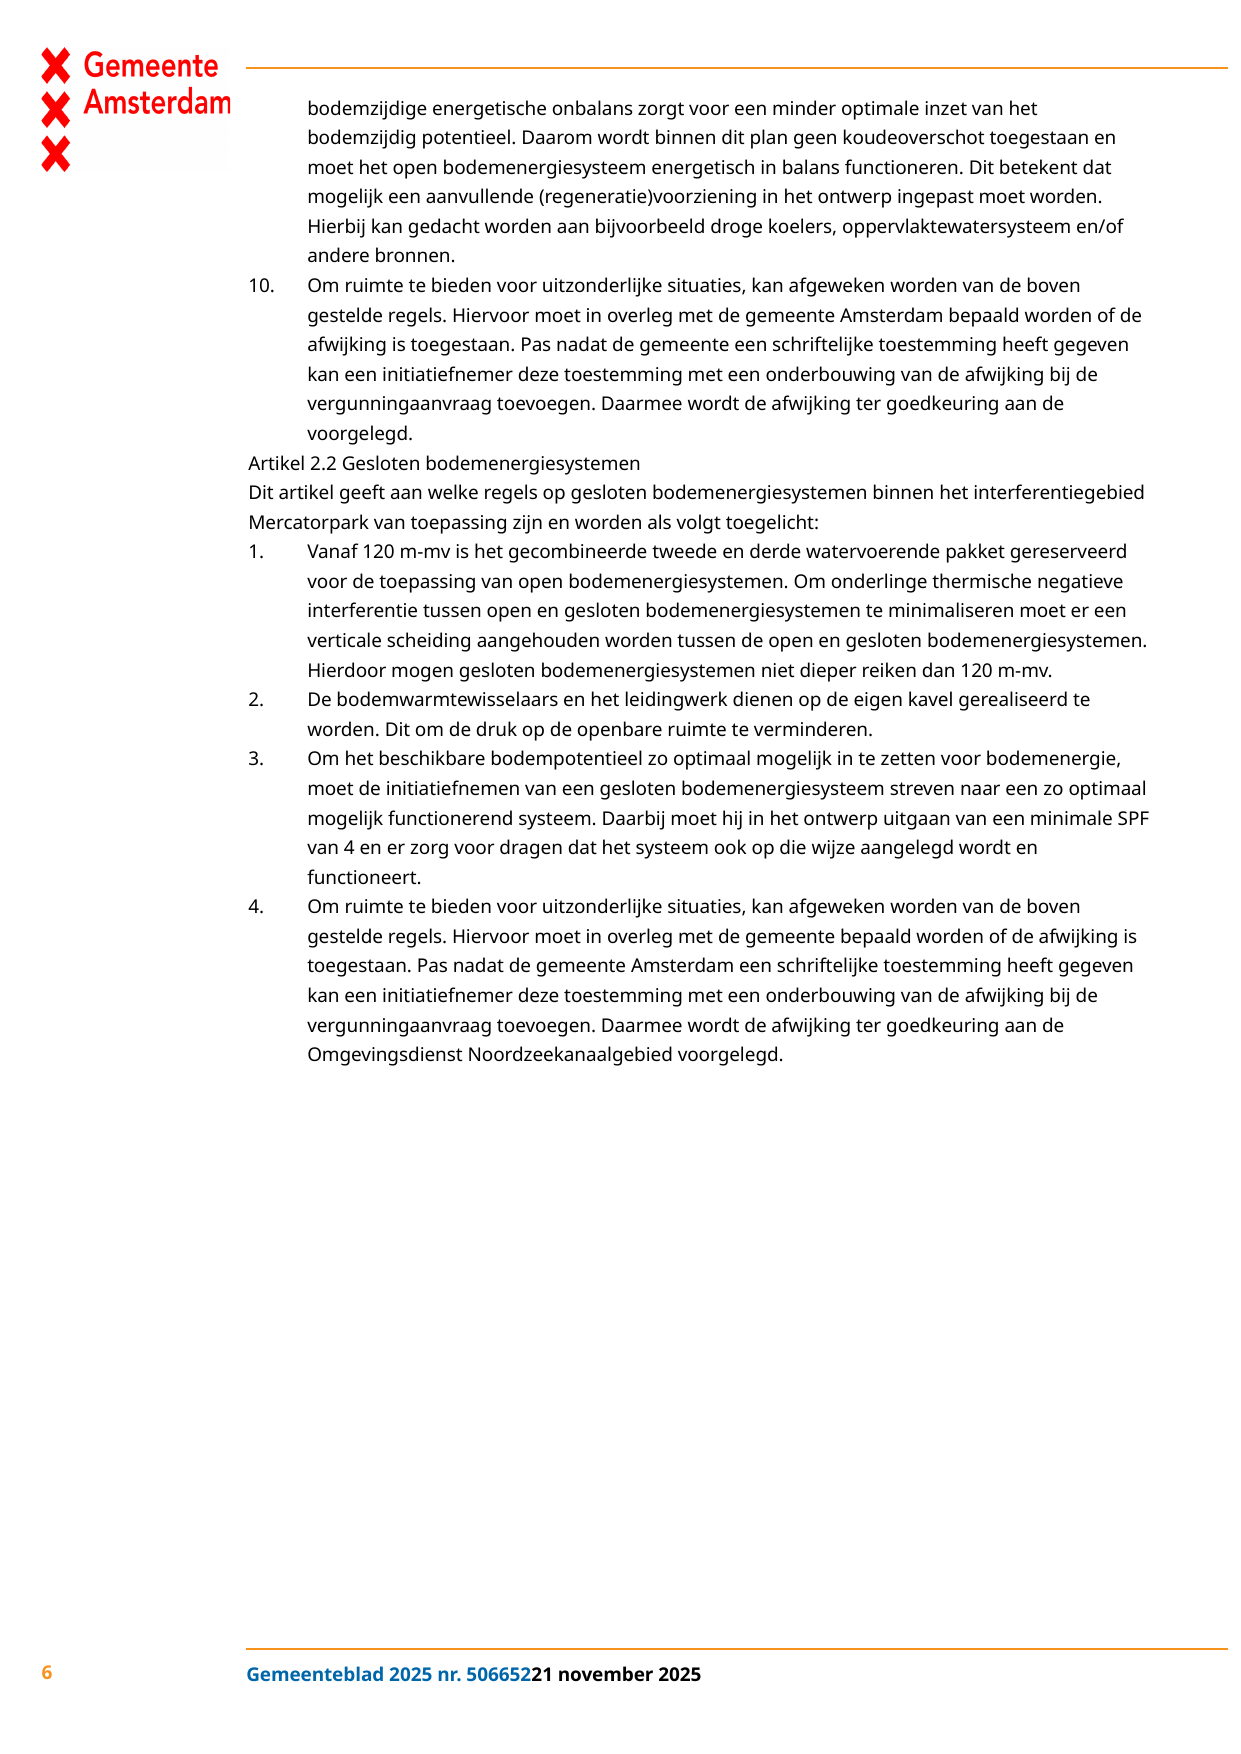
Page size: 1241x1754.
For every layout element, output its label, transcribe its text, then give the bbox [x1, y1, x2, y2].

list Om het beschikbare bodempotentieel zo optimaal mogelijk in te zetten voor bodemenergie, moet de initiatiefnemen van een gesloten bodemenergiesysteem streven naar een zo optimaal mogelijk functionerend systeem. Daarbij moet hij in het ontwerp uitgaan van een minimale SPF van 4 en er zorg voor dragen dat het systeem ook op die wijze aangelegd wordt en functioneert. [248, 746, 1152, 890]
list Om ruimte te bieden voor uitzonderlijke situaties, kan afgeweken worden van de boven gestelde regels. Hiervoor moet in overleg met de gemeente Amsterdam bepaald worden of de afwijking is toegestaan. Pas nadat de gemeente een schriftelijke toestemming heeft gegeven kan een initiatiefnemer deze toestemming met een onderbouwing van de afwijking bij de vergunningaanvraag toevoegen. Daarmee wordt de afwijking ter goedkeuring aan de voorgelegd. [248, 272, 1152, 446]
list Vanaf 120 m-mv is het gecombineerde tweede en derde watervoerende pakket gereserveerd voor de toepassing van open bodemenergiesystemen. Om onderlinge thermische negatieve interferentie tussen open en gesloten bodemenergiesystemen te minimaliseren moet er een verticale scheiding aangehouden worden tussen de open en gesloten bodemenergiesystemen. Hierdoor mogen gesloten bodemenergiesystemen niet dieper reiken dan 120 m-mv. [248, 538, 1152, 683]
picture [41, 47, 231, 172]
list Om ruimte te bieden voor uitzonderlijke situaties, kan afgeweken worden van de boven gestelde regels. Hiervoor moet in overleg met de gemeente bepaald worden of de afwijking is toegestaan. Pas nadat de gemeente Amsterdam een schriftelijke toestemming heeft gegeven kan een initiatiefnemer deze toestemming met een onderbouwing van de afwijking bij de vergunningaanvraag toevoegen. Daarmee wordt de afwijking ter goedkeuring aan de Omgevingsdienst Noordzeekanaalgebied voorgelegd. [248, 893, 1152, 1067]
text Artikel 2.2 Gesloten bodemenergiesystemen [248, 450, 1152, 476]
list bodemzijdige energetische onbalans zorgt voor een minder optimale inzet van het bodemzijdig potentieel. Daarom wordt binnen dit plan geen koudeoverschot toegestaan en moet het open bodemenergiesysteem energetisch in balans functioneren. Dit betekent dat mogelijk een aanvullende (regeneratie)voorziening in het ontwerp ingepast moet worden. Hierbij kan gedacht worden aan bijvoorbeeld droge koelers, oppervlaktewatersysteem en/of andere bronnen. [248, 95, 1152, 268]
list De bodemwarmtewisselaars en het leidingwerk dienen op de eigen kavel gerealiseerd te worden. Dit om de druk op de openbare ruimte te verminderen. [248, 686, 1152, 742]
text Dit artikel geeft aan welke regels op gesloten bodemenergiesystemen binnen het interferentiegebied Mercatorpark van toepassing zijn en worden als volgt toegelicht: [248, 479, 1152, 535]
